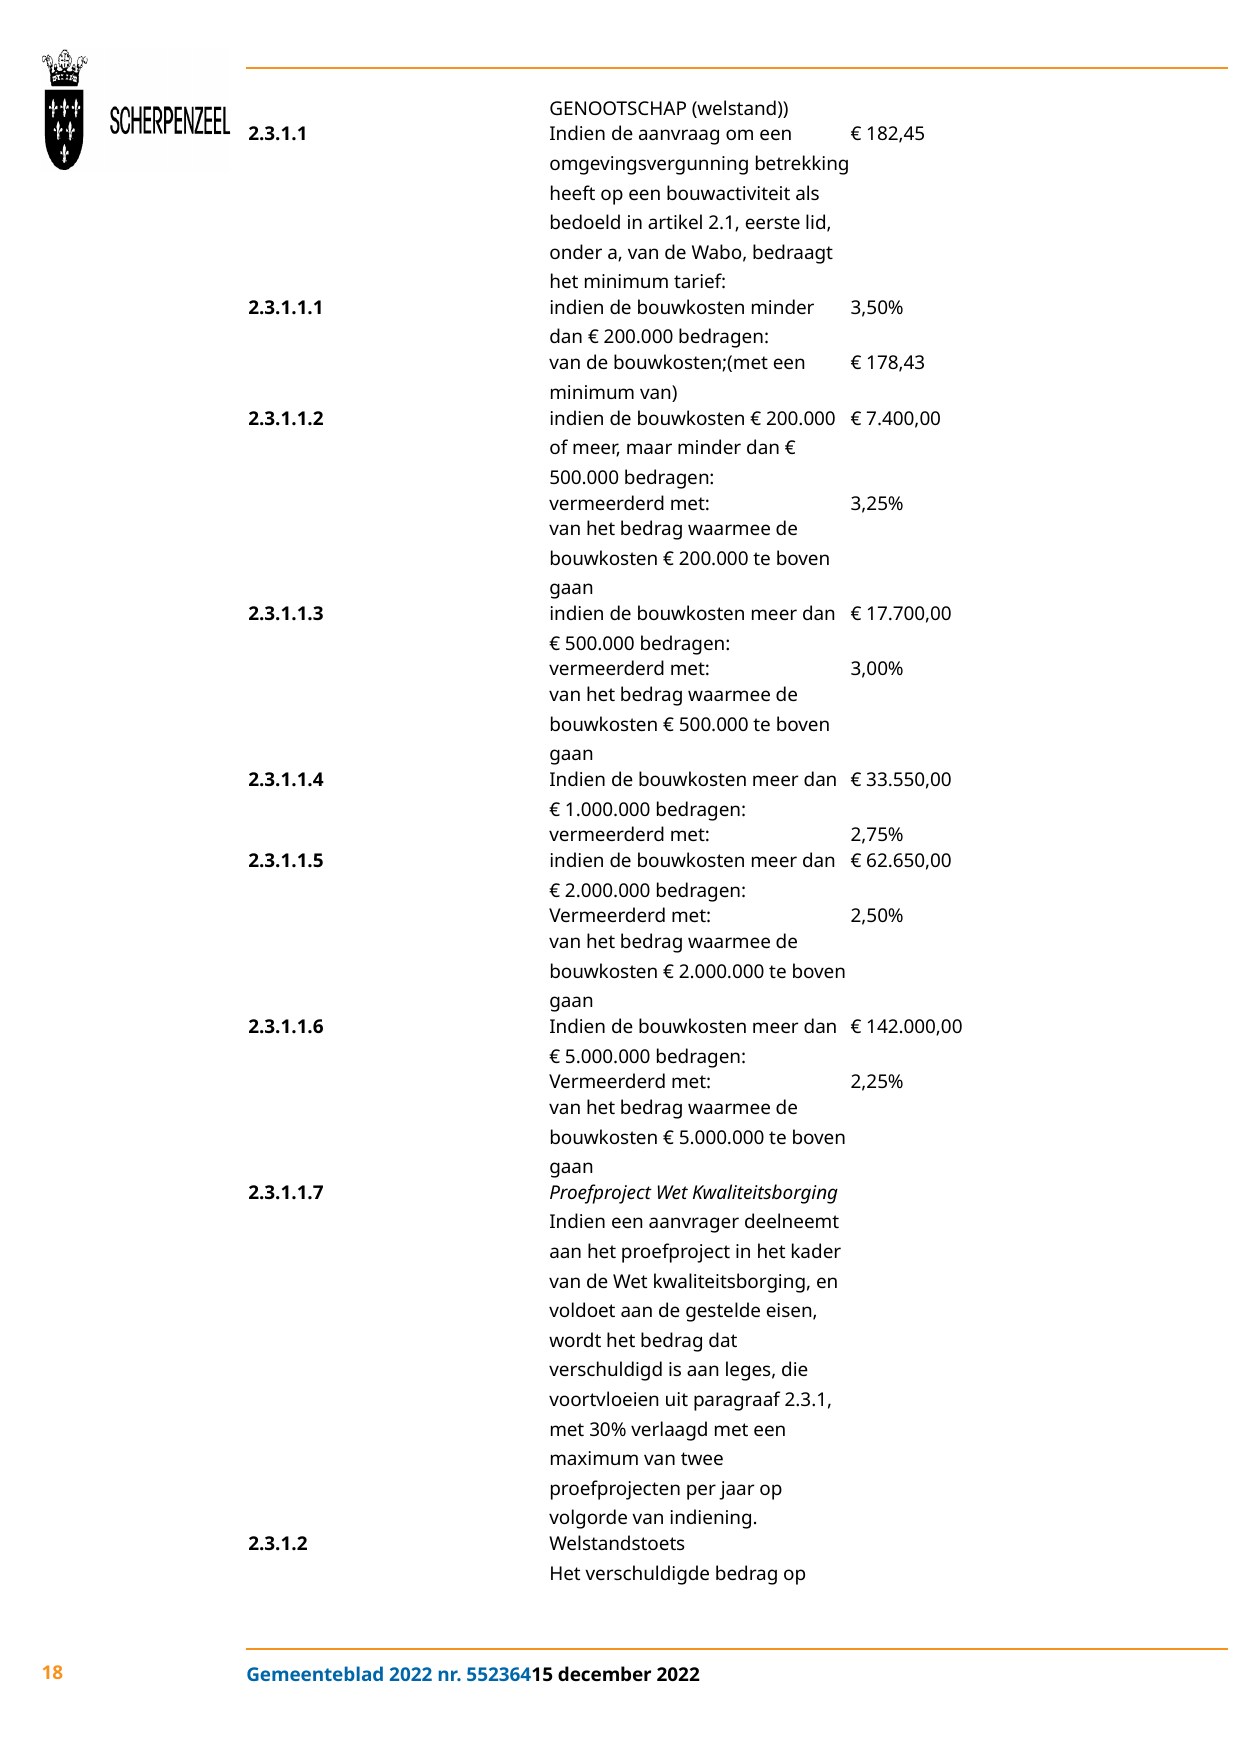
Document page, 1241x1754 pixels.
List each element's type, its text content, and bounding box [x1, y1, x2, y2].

table_cell Indien de bouwkosten meer dan € 1.000.000 bedragen: [549, 766, 850, 822]
table_cell € 62.650,00 [850, 847, 1152, 903]
table_cell van het bedrag waarmee de bouwkosten € 200.000 te boven gaan [549, 515, 850, 600]
table_cell [850, 95, 1152, 121]
table_cell indien de bouwkosten minder dan € 200.000 bedragen: [549, 294, 850, 349]
picture [41, 47, 231, 172]
table_cell € 178,43 [850, 350, 1152, 405]
table_cell [850, 928, 1152, 1013]
table_cell 2.3.1.1.6 [248, 1013, 549, 1068]
table_cell 2.3.1.1.7 [248, 1179, 549, 1530]
table_cell GENOOTSCHAP (welstand)) [549, 95, 850, 121]
table_cell [248, 515, 549, 600]
table_cell 2.3.1.1.2 [248, 405, 549, 490]
table_cell 3,25% [850, 490, 1152, 515]
table_cell 2,75% [850, 822, 1152, 847]
table_cell Vermeerderd met: [549, 903, 850, 928]
table_cell indien de bouwkosten meer dan € 500.000 bedragen: [549, 600, 850, 656]
table_cell 2.3.1.1.5 [248, 847, 549, 903]
table_cell [248, 822, 549, 847]
table_cell [248, 350, 549, 405]
table_cell Welstandstoets Het verschuldigde bedrag op [549, 1530, 850, 1586]
table_cell indien de bouwkosten € 200.000 of meer, maar minder dan € 500.000 bedragen: [549, 405, 850, 490]
table_cell van de bouwkosten;(met een minimum van) [549, 350, 850, 405]
table_cell [248, 656, 549, 681]
table_cell 2,50% [850, 903, 1152, 928]
table_cell indien de bouwkosten meer dan € 2.000.000 bedragen: [549, 847, 850, 903]
table_cell Proefproject Wet Kwaliteitsborging Indien een aanvrager deelneemt aan het proefproject in het kader van de Wet kwaliteitsborging, en voldoet aan de gestelde eisen, wordt het bedrag dat verschuldigd is aan leges, die voortvloeien uit paragraaf 2.3.1, met 30% verlaagd met een maximum van twee proefprojecten per jaar op volgorde van indiening. [549, 1179, 850, 1530]
table_cell [248, 1094, 549, 1179]
table_cell [850, 1179, 1152, 1530]
table_cell vermeerderd met: [549, 656, 850, 681]
table_cell Indien de bouwkosten meer dan € 5.000.000 bedragen: [549, 1013, 850, 1068]
table_cell vermeerderd met: [549, 822, 850, 847]
table_cell 2,25% [850, 1069, 1152, 1094]
table_cell [850, 1094, 1152, 1179]
table_cell 2.3.1.1.1 [248, 294, 549, 349]
table_cell 3,50% [850, 294, 1152, 349]
table_cell Indien de aanvraag om een omgevingsvergunning betrekking heeft op een bouwactiviteit als bedoeld in artikel 2.1, eerste lid, onder a, van de Wabo, bedraagt het minimum tarief: [549, 121, 850, 294]
table_cell [248, 490, 549, 515]
table_cell 2.3.1.1.4 [248, 766, 549, 822]
table_cell van het bedrag waarmee de bouwkosten € 2.000.000 te boven gaan [549, 928, 850, 1013]
table_cell € 33.550,00 [850, 766, 1152, 822]
table_cell [850, 1530, 1152, 1586]
table_cell van het bedrag waarmee de bouwkosten € 500.000 te boven gaan [549, 681, 850, 766]
table_cell 3,00% [850, 656, 1152, 681]
table_cell € 17.700,00 [850, 600, 1152, 656]
table_cell € 182,45 [850, 121, 1152, 294]
table_cell vermeerderd met: [549, 490, 850, 515]
table_cell van het bedrag waarmee de bouwkosten € 5.000.000 te boven gaan [549, 1094, 850, 1179]
table_cell [248, 903, 549, 928]
table_cell 2.3.1.1 [248, 121, 549, 294]
table_cell 2.3.1.1.3 [248, 600, 549, 656]
table_cell [850, 681, 1152, 766]
table_cell [248, 95, 549, 121]
table_cell [248, 928, 549, 1013]
table_cell [248, 1069, 549, 1094]
table_cell € 7.400,00 [850, 405, 1152, 490]
table_cell [850, 515, 1152, 600]
table_cell 2.3.1.2 [248, 1530, 549, 1586]
table_cell Vermeerderd met: [549, 1069, 850, 1094]
table_cell € 142.000,00 [850, 1013, 1152, 1068]
table_cell [248, 681, 549, 766]
